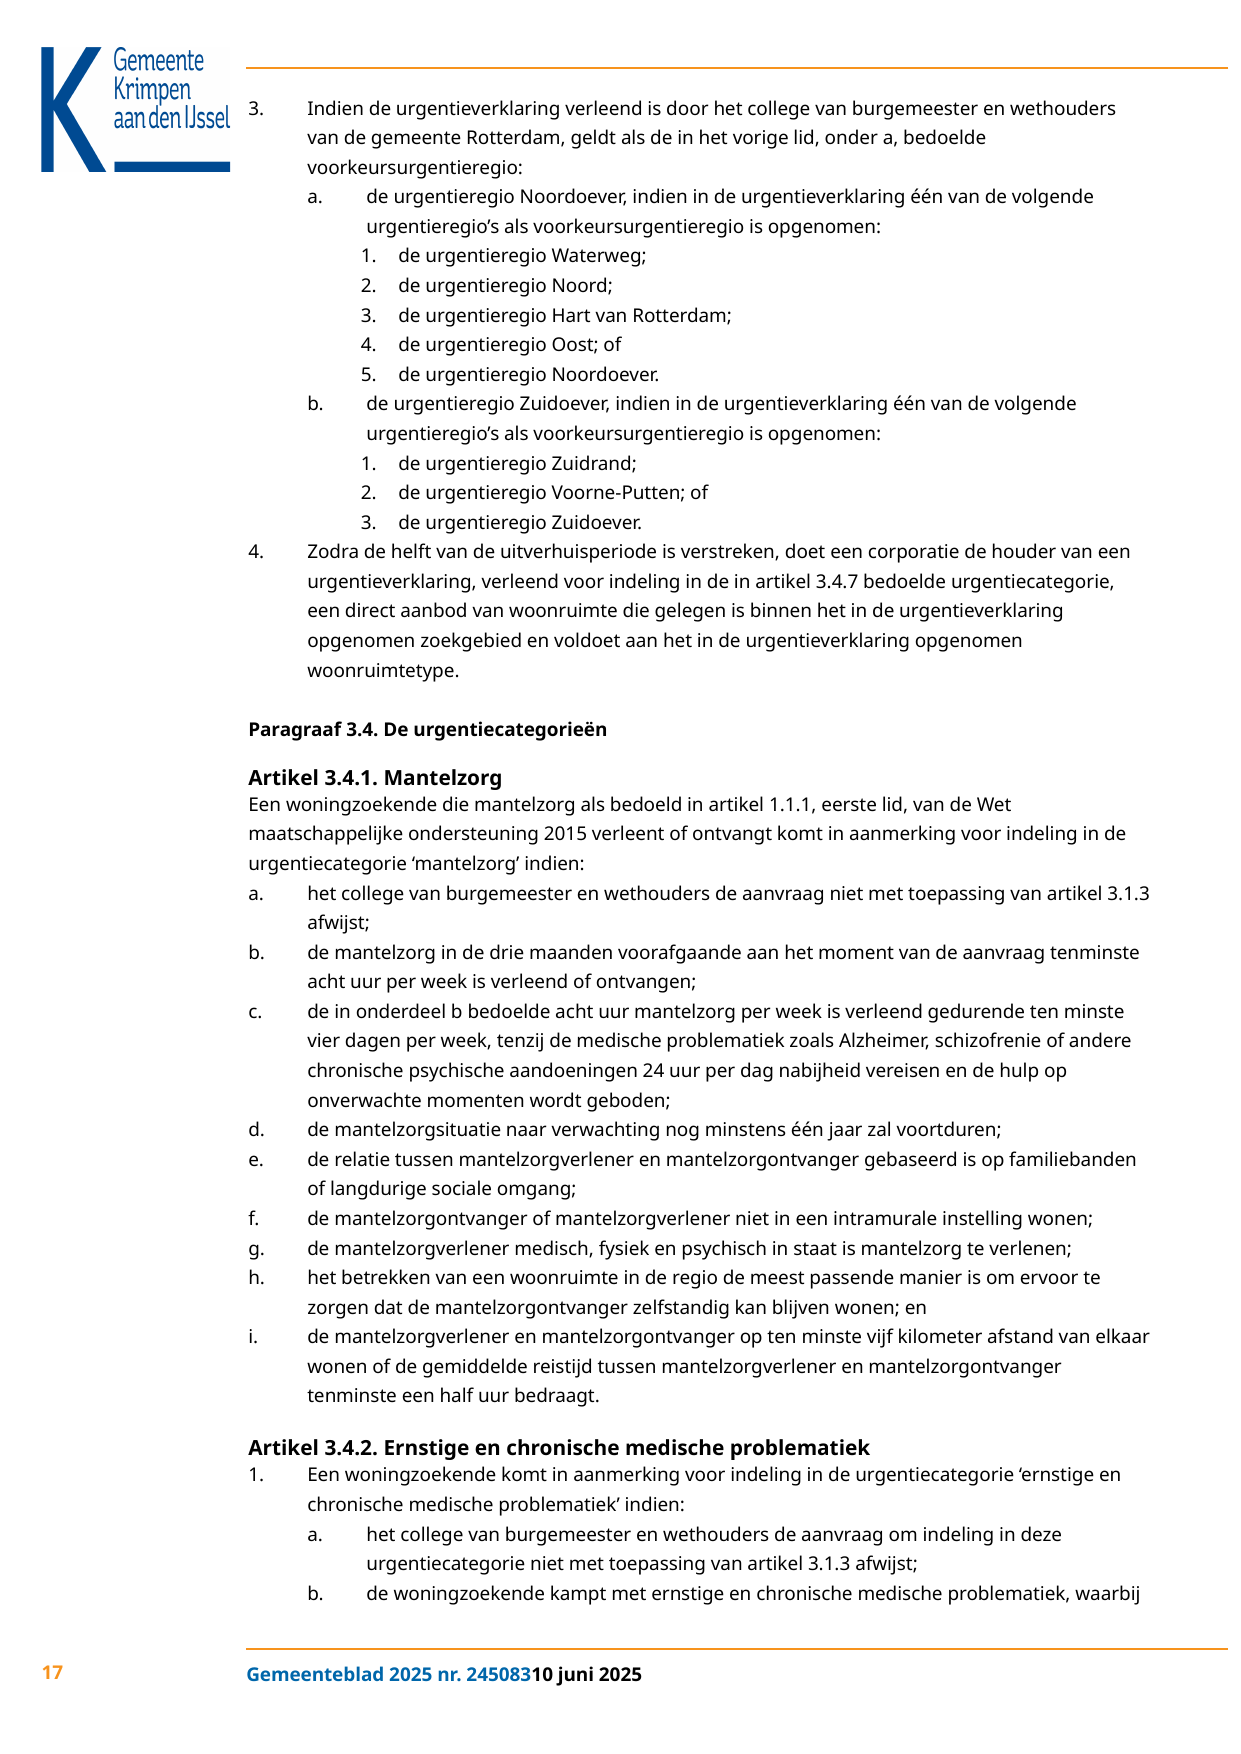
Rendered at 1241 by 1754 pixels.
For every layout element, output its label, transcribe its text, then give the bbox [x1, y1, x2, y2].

list de urgentieregio Noord; [361, 272, 1152, 298]
list de mantelzorgverlener en mantelzorgontvanger op ten minste vijf kilometer afstand van elkaar wonen of de gemiddelde reistijd tussen mantelzorgverlener en mantelzorgontvanger tenminste een half uur bedraagt. [248, 1323, 1152, 1408]
list het college van burgemeester en wethouders de aanvraag niet met toepassing van artikel 3.1.3 afwijst; [248, 880, 1152, 935]
list Indien de urgentieverklaring verleend is door het college van burgemeester en wethouders van de gemeente Rotterdam, geldt als de in het vorige lid, onder a, bedoelde voorkeursurgentieregio: [248, 95, 1152, 180]
list de urgentieregio Zuidoever. [361, 509, 1152, 535]
list de mantelzorg in de drie maanden voorafgaande aan het moment van de aanvraag tenminste acht uur per week is verleend of ontvangen; [248, 939, 1152, 994]
list de mantelzorgsituatie naar verwachting nog minstens één jaar zal voortduren; [248, 1116, 1152, 1142]
list de urgentieregio Noordoever. [361, 361, 1152, 387]
list de in onderdeel b bedoelde acht uur mantelzorg per week is verleend gedurende ten minste vier dagen per week, tenzij de medische problematiek zoals Alzheimer, schizofrenie of andere chronische psychische aandoeningen 24 uur per dag nabijheid vereisen en de hulp op onverwachte momenten wordt geboden; [248, 998, 1152, 1113]
text Paragraaf 3.4. De urgentiecategorieën [248, 716, 1152, 742]
text Artikel 3.4.1. Mantelzorg [248, 763, 1152, 791]
list de urgentieregio Zuidoever, indien in de urgentieverklaring één van de volgende urgentieregio’s als voorkeursurgentieregio is opgenomen: [307, 391, 1152, 446]
list Zodra de helft van de uitverhuisperiode is verstreken, doet een corporatie de houder van een urgentieverklaring, verleend voor indeling in de in artikel 3.4.7 bedoelde urgentiecategorie, een direct aanbod van woonruimte die gelegen is binnen het in de urgentieverklaring opgenomen zoekgebied en voldoet aan het in de urgentieverklaring opgenomen woonruimtetype. [248, 538, 1152, 683]
list de woningzoekende kampt met ernstige en chronische medische problematiek, waarbij [307, 1580, 1152, 1606]
list de mantelzorgontvanger of mantelzorgverlener niet in een intramurale instelling wonen; [248, 1205, 1152, 1231]
list Een woningzoekende komt in aanmerking voor indeling in de urgentiecategorie ‘ernstige en chronische medische problematiek’ indien: [248, 1462, 1152, 1517]
list de mantelzorgverlener medisch, fysiek en psychisch in staat is mantelzorg te verlenen; [248, 1235, 1152, 1261]
list de urgentieregio Hart van Rotterdam; [361, 302, 1152, 328]
picture [41, 47, 231, 172]
list het college van burgemeester en wethouders de aanvraag om indeling in deze urgentiecategorie niet met toepassing van artikel 3.1.3 afwijst; [307, 1521, 1152, 1576]
list de urgentieregio Waterweg; [361, 243, 1152, 268]
list de urgentieregio Zuidrand; [361, 450, 1152, 476]
list de urgentieregio Oost; of [361, 331, 1152, 357]
list de relatie tussen mantelzorgverlener en mantelzorgontvanger gebaseerd is op familiebanden of langdurige sociale omgang; [248, 1146, 1152, 1201]
list de urgentieregio Voorne-Putten; of [361, 479, 1152, 505]
list de urgentieregio Noordoever, indien in de urgentieverklaring één van de volgende urgentieregio’s als voorkeursurgentieregio is opgenomen: [307, 183, 1152, 239]
text Artikel 3.4.2. Ernstige en chronische medische problematiek [248, 1433, 1152, 1462]
list het betrekken van een woonruimte in de regio de meest passende manier is om ervoor te zorgen dat de mantelzorgontvanger zelfstandig kan blijven wonen; en [248, 1264, 1152, 1320]
text Een woningzoekende die mantelzorg als bedoeld in artikel 1.1.1, eerste lid, van de Wet maatschappelijke ondersteuning 2015 verleent of ontvangt komt in aanmerking voor indeling in de urgentiecategorie ‘mantelzorg’ indien: [248, 791, 1152, 876]
